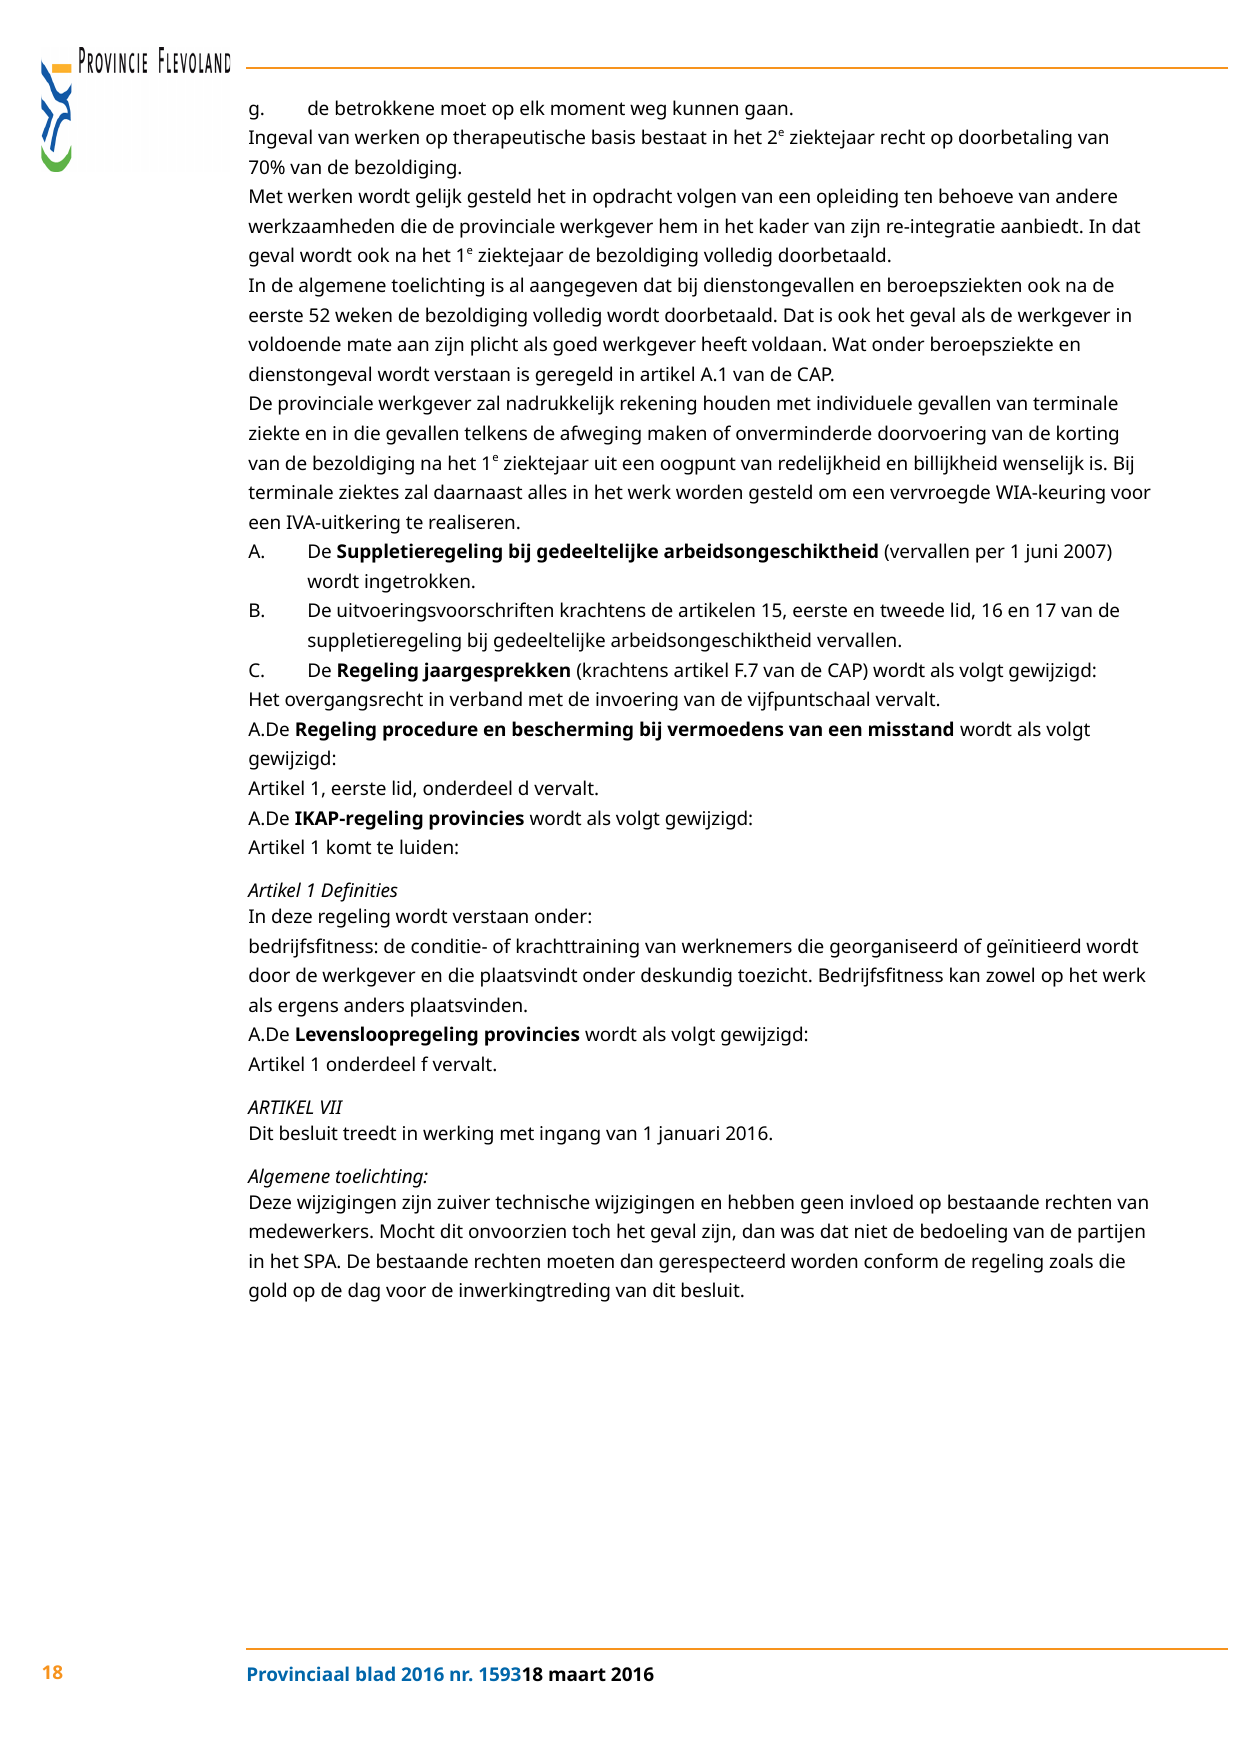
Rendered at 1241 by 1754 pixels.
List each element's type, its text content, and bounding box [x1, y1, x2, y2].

text Deze wijzigingen zijn zuiver technische wijzigingen en hebben geen invloed op bestaande rechten van medewerkers. Mocht dit onvoorzien toch het geval zijn, dan was dat niet de bedoeling van de partijen in het SPA. De bestaande rechten moeten dan gerespecteerd worden conform de regeling zoals die gold op de dag voor de inwerkingtreding van dit besluit. [248, 1189, 1152, 1303]
text ARTIKEL VII [248, 1094, 1152, 1120]
text Artikel 1, eerste lid, onderdeel d vervalt. [248, 775, 1152, 801]
text A.De IKAP-regeling provincies wordt als volgt gewijzigd: [248, 805, 1152, 831]
list De Regeling jaargesprekken (krachtens artikel F.7 van de CAP) wordt als volgt gewijzigd: [248, 657, 1152, 683]
text Dit besluit treedt in werking met ingang van 1 januari 2016. [248, 1120, 1152, 1146]
text Het overgangsrecht in verband met de invoering van de vijfpuntschaal vervalt. [248, 686, 1152, 712]
text De provinciale werkgever zal nadrukkelijk rekening houden met individuele gevallen van terminale ziekte en in die gevallen telkens de afweging maken of onverminderde doorvoering van de korting van de bezoldiging na het 1e ziektejaar uit een oogpunt van redelijkheid en billijkheid wenselijk is. Bij terminale ziektes zal daarnaast alles in het werk worden gesteld om een vervroegde WIA-keuring voor een IVA-uitkering te realiseren. [248, 391, 1152, 535]
text A.De Regeling procedure en bescherming bij vermoedens van een misstand wordt als volgt gewijzigd: [248, 716, 1152, 771]
text Ingeval van werken op therapeutische basis bestaat in het 2e ziektejaar recht op doorbetaling van 70% van de bezoldiging. [248, 124, 1152, 180]
list De uitvoeringsvoorschriften krachtens de artikelen 15, eerste en tweede lid, 16 en 17 van de suppletieregeling bij gedeeltelijke arbeidsongeschiktheid vervallen. [248, 598, 1152, 653]
text Artikel 1 komt te luiden: [248, 834, 1152, 860]
list de betrokkene moet op elk moment weg kunnen gaan. [248, 95, 1152, 121]
text A.De Levensloopregeling provincies wordt als volgt gewijzigd: [248, 1022, 1152, 1047]
picture [41, 47, 231, 172]
list De Suppletieregeling bij gedeeltelijke arbeidsongeschiktheid (vervallen per 1 juni 2007) wordt ingetrokken. [248, 538, 1152, 594]
text bedrijfsfitness: de conditie- of krachttraining van werknemers die georganiseerd of geïnitieerd wordt door de werkgever en die plaatsvindt onder deskundig toezicht. Bedrijfsfitness kan zowel op het werk als ergens anders plaatsvinden. [248, 933, 1152, 1018]
text In deze regeling wordt verstaan onder: [248, 903, 1152, 929]
text Met werken wordt gelijk gesteld het in opdracht volgen van een opleiding ten behoeve van andere werkzaamheden die de provinciale werkgever hem in het kader van zijn re-integratie aanbiedt. In dat geval wordt ook na het 1e ziektejaar de bezoldiging volledig doorbetaald. [248, 183, 1152, 268]
text Artikel 1 Definities [248, 877, 1152, 903]
text In de algemene toelichting is al aangegeven dat bij dienstongevallen en beroepsziekten ook na de eerste 52 weken de bezoldiging volledig wordt doorbetaald. Dat is ook het geval als de werkgever in voldoende mate aan zijn plicht als goed werkgever heeft voldaan. Wat onder beroepsziekte en dienstongeval wordt verstaan is geregeld in artikel A.1 van de CAP. [248, 272, 1152, 387]
text Algemene toelichting: [248, 1163, 1152, 1189]
text Artikel 1 onderdeel f vervalt. [248, 1051, 1152, 1077]
